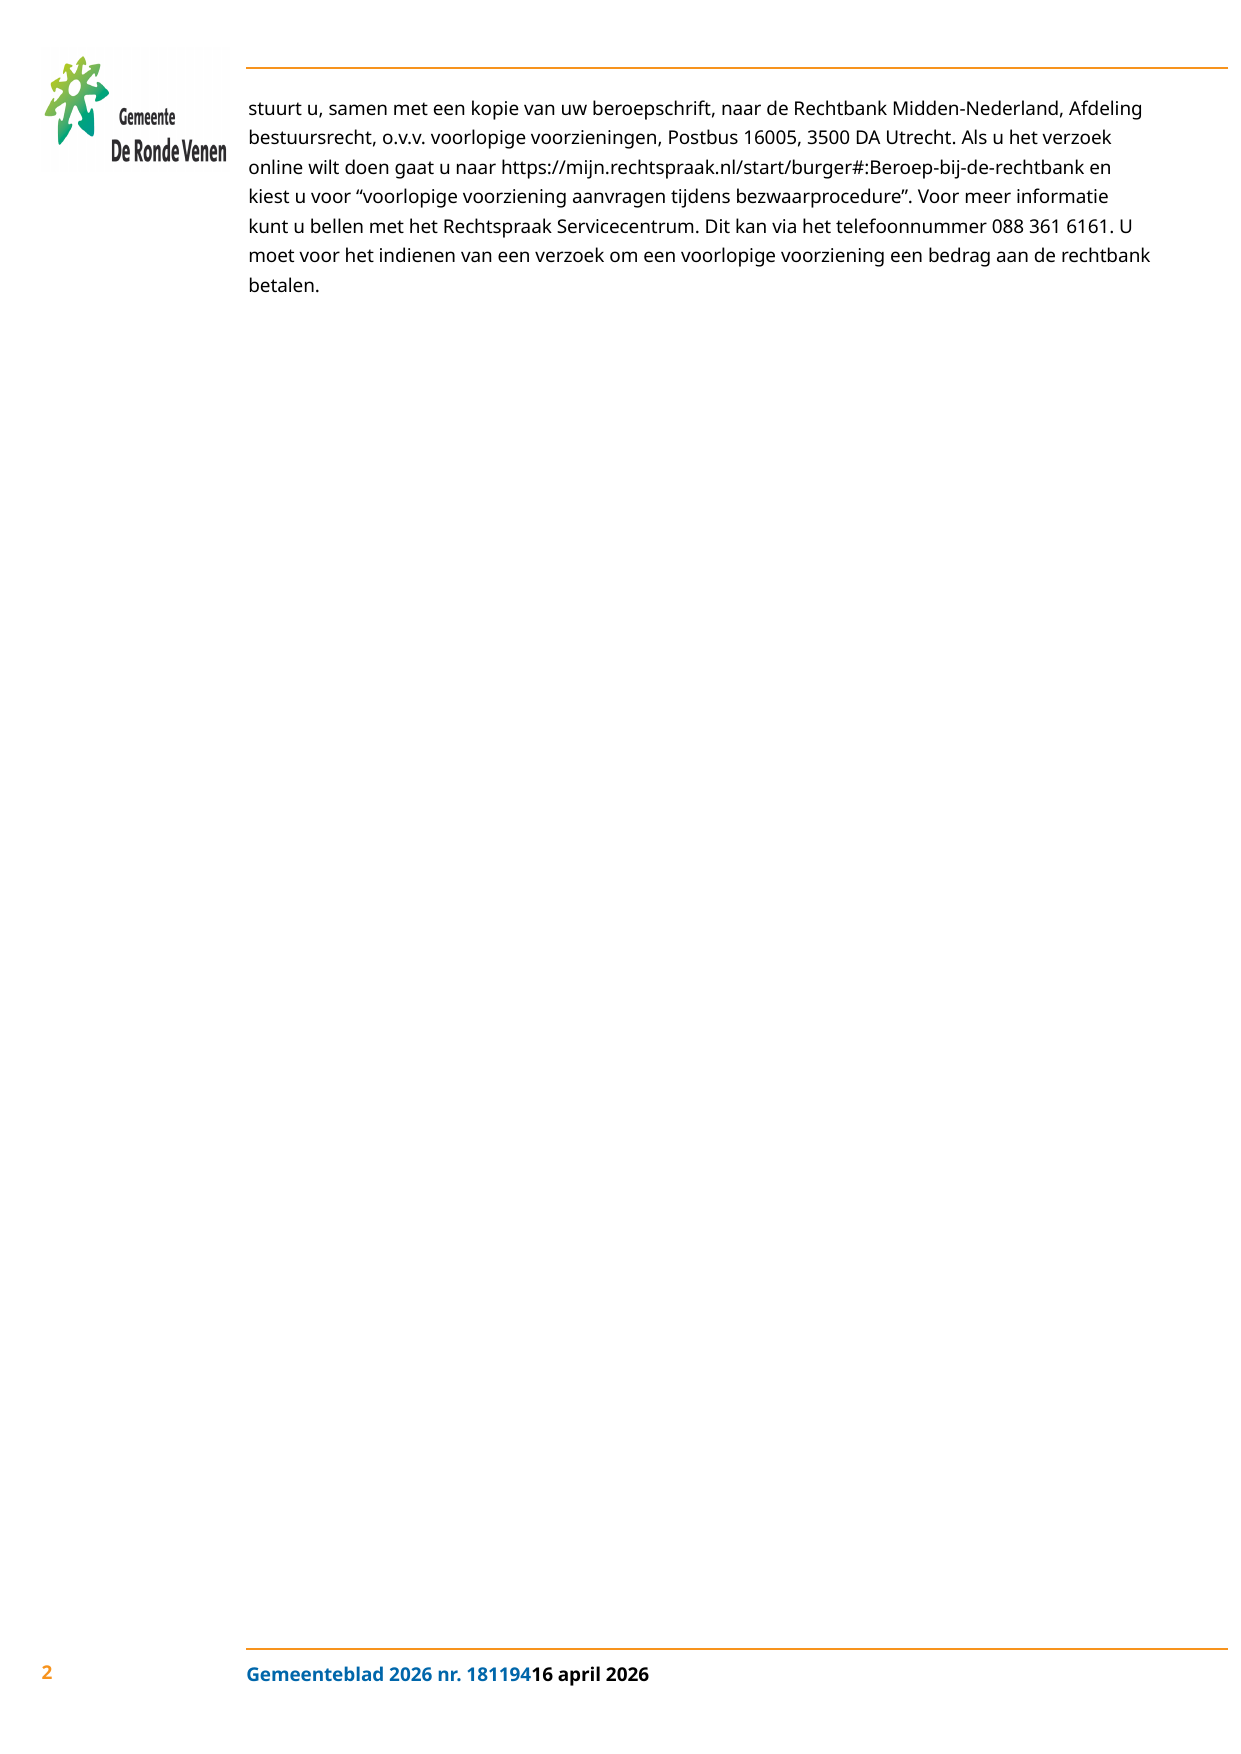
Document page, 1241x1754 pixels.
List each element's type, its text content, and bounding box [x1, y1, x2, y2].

picture [41, 47, 231, 172]
text stuurt u, samen met een kopie van uw beroepschrift, naar de Rechtbank Midden-Nederland, Afdeling bestuursrecht, o.v.v. voorlopige voorzieningen, Postbus 16005, 3500 DA Utrecht. Als u het verzoek online wilt doen gaat u naar https://mijn.rechtspraak.nl/start/burger#:Beroep-bij-de-rechtbank en kiest u voor “voorlopige voorziening aanvragen tijdens bezwaarprocedure”. Voor meer informatie kunt u bellen met het Rechtspraak Servicecentrum. Dit kan via het telefoonnummer 088 361 6161. U moet voor het indienen van een verzoek om een voorlopige voorziening een bedrag aan de rechtbank betalen. [248, 95, 1152, 298]
